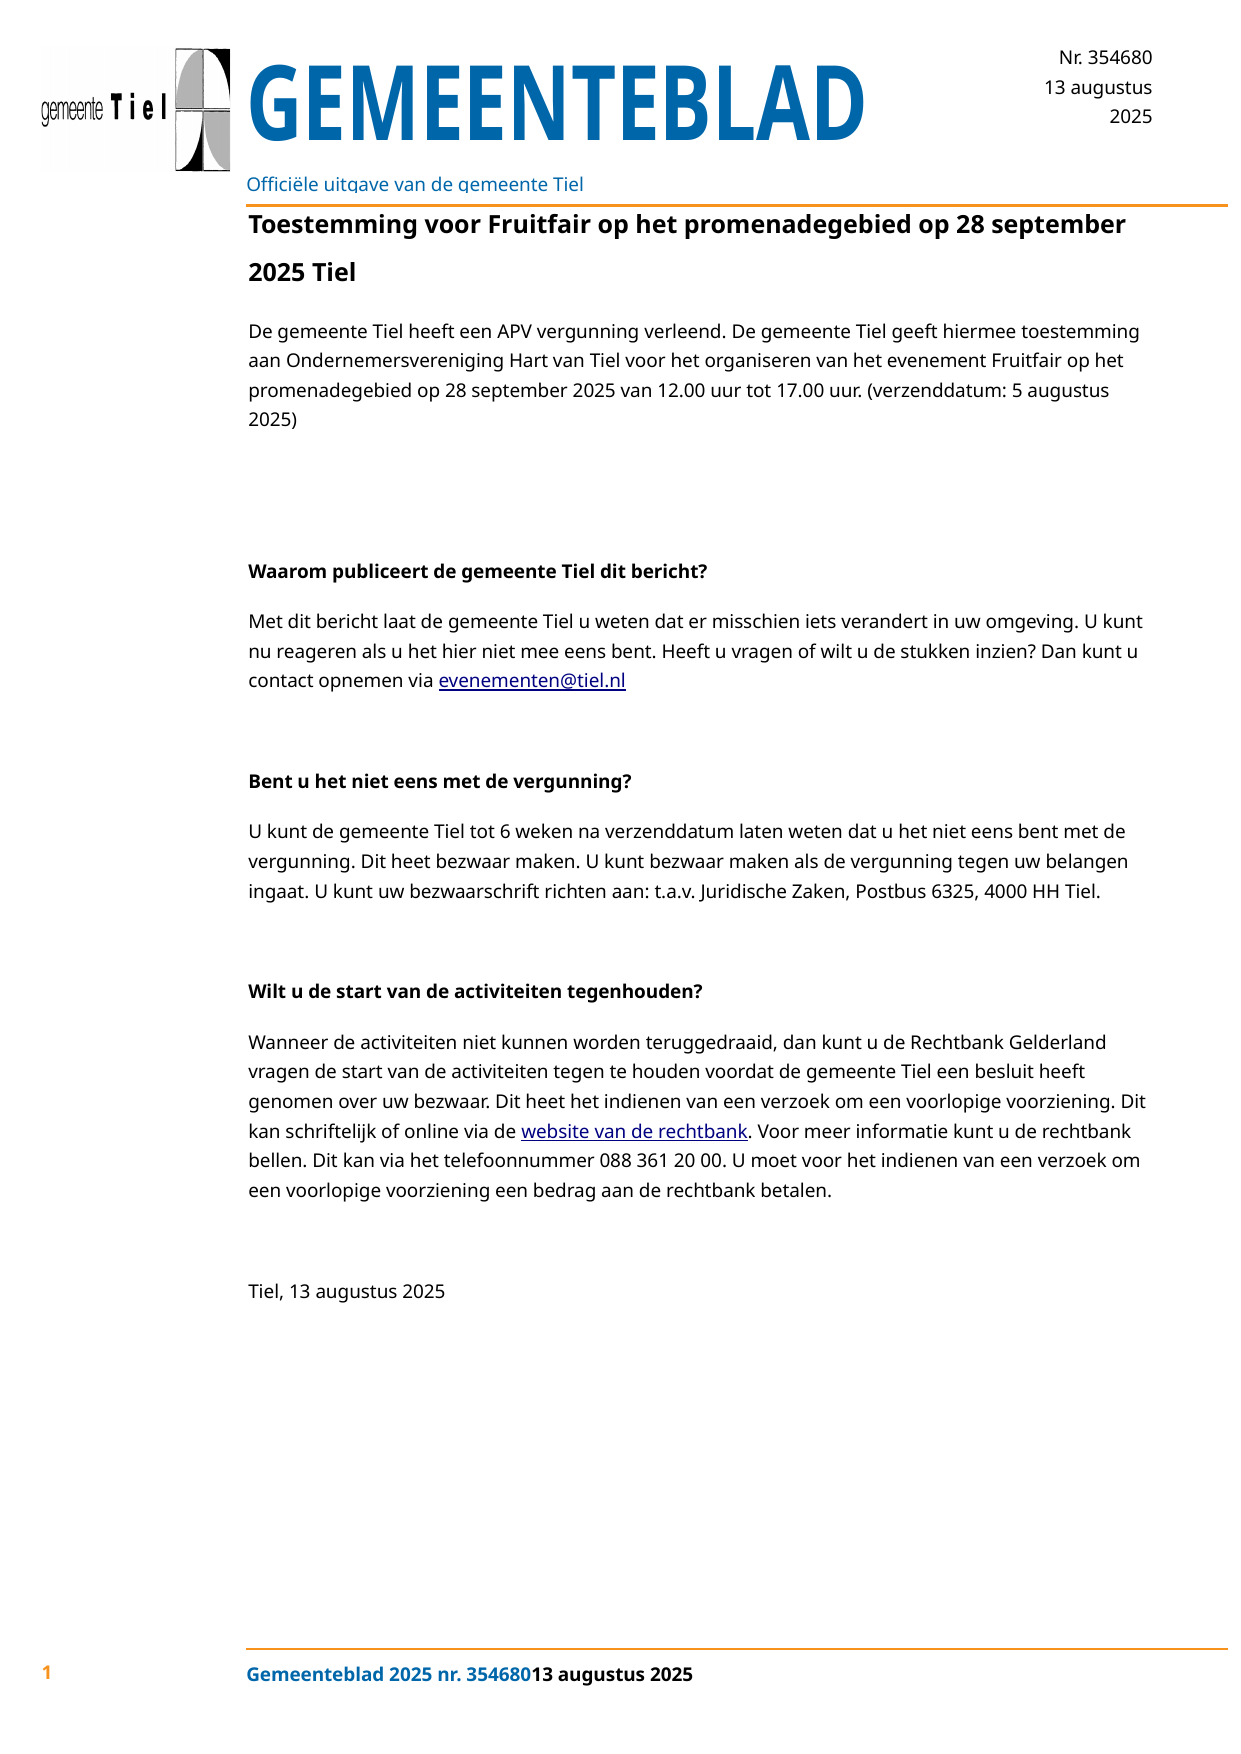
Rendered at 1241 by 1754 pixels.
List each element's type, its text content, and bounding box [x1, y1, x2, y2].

text Wilt u de start van de activiteiten tegenhouden? [248, 979, 1152, 1004]
picture [41, 47, 231, 172]
text Bent u het niet eens met de vergunning? [248, 768, 1152, 794]
text Wanneer de activiteiten niet kunnen worden teruggedraaid, dan kunt u de Rechtbank Gelderland vragen de start van de activiteiten tegen te houden voordat de gemeente Tiel een besluit heeft genomen over uw bezwaar. Dit heet het indienen van een verzoek om een voorlopige voorziening. Dit kan schriftelijk of online via de website van de rechtbank. Voor meer informatie kunt u de rechtbank bellen. Dit kan via het telefoonnummer 088 361 20 00. U moet voor het indienen van een verzoek om een voorlopige voorziening een bedrag aan de rechtbank betalen. [248, 1029, 1152, 1203]
text Met dit bericht laat de gemeente Tiel u weten dat er misschien iets verandert in uw omgeving. U kunt nu reageren als u het hier niet mee eens bent. Heeft u vragen of wilt u de stukken inzien? Dan kunt u contact opnemen via evenementen@tiel.nl [248, 608, 1152, 693]
text U kunt de gemeente Tiel tot 6 weken na verzenddatum laten weten dat u het niet eens bent met de vergunning. Dit heet bezwaar maken. U kunt bezwaar maken als de vergunning tegen uw belangen ingaat. U kunt uw bezwaarschrift richten aan: t.a.v. Juridische Zaken, Postbus 6325, 4000 HH Tiel. [248, 819, 1152, 904]
text Toestemming voor Fruitfair op het promenadegebied op 28 september 2025 Tiel [248, 207, 1152, 288]
text Waarom publiceert de gemeente Tiel dit bericht? [248, 558, 1152, 584]
text De gemeente Tiel heeft een APV vergunning verleend. De gemeente Tiel geeft hiermee toestemming aan Ondernemersvereniging Hart van Tiel voor het organiseren van het evenement Fruitfair op het promenadegebied op 28 september 2025 van 12.00 uur tot 17.00 uur. (verzenddatum: 5 augustus 2025) [248, 318, 1152, 432]
text Tiel, 13 augustus 2025 [248, 1278, 1152, 1304]
